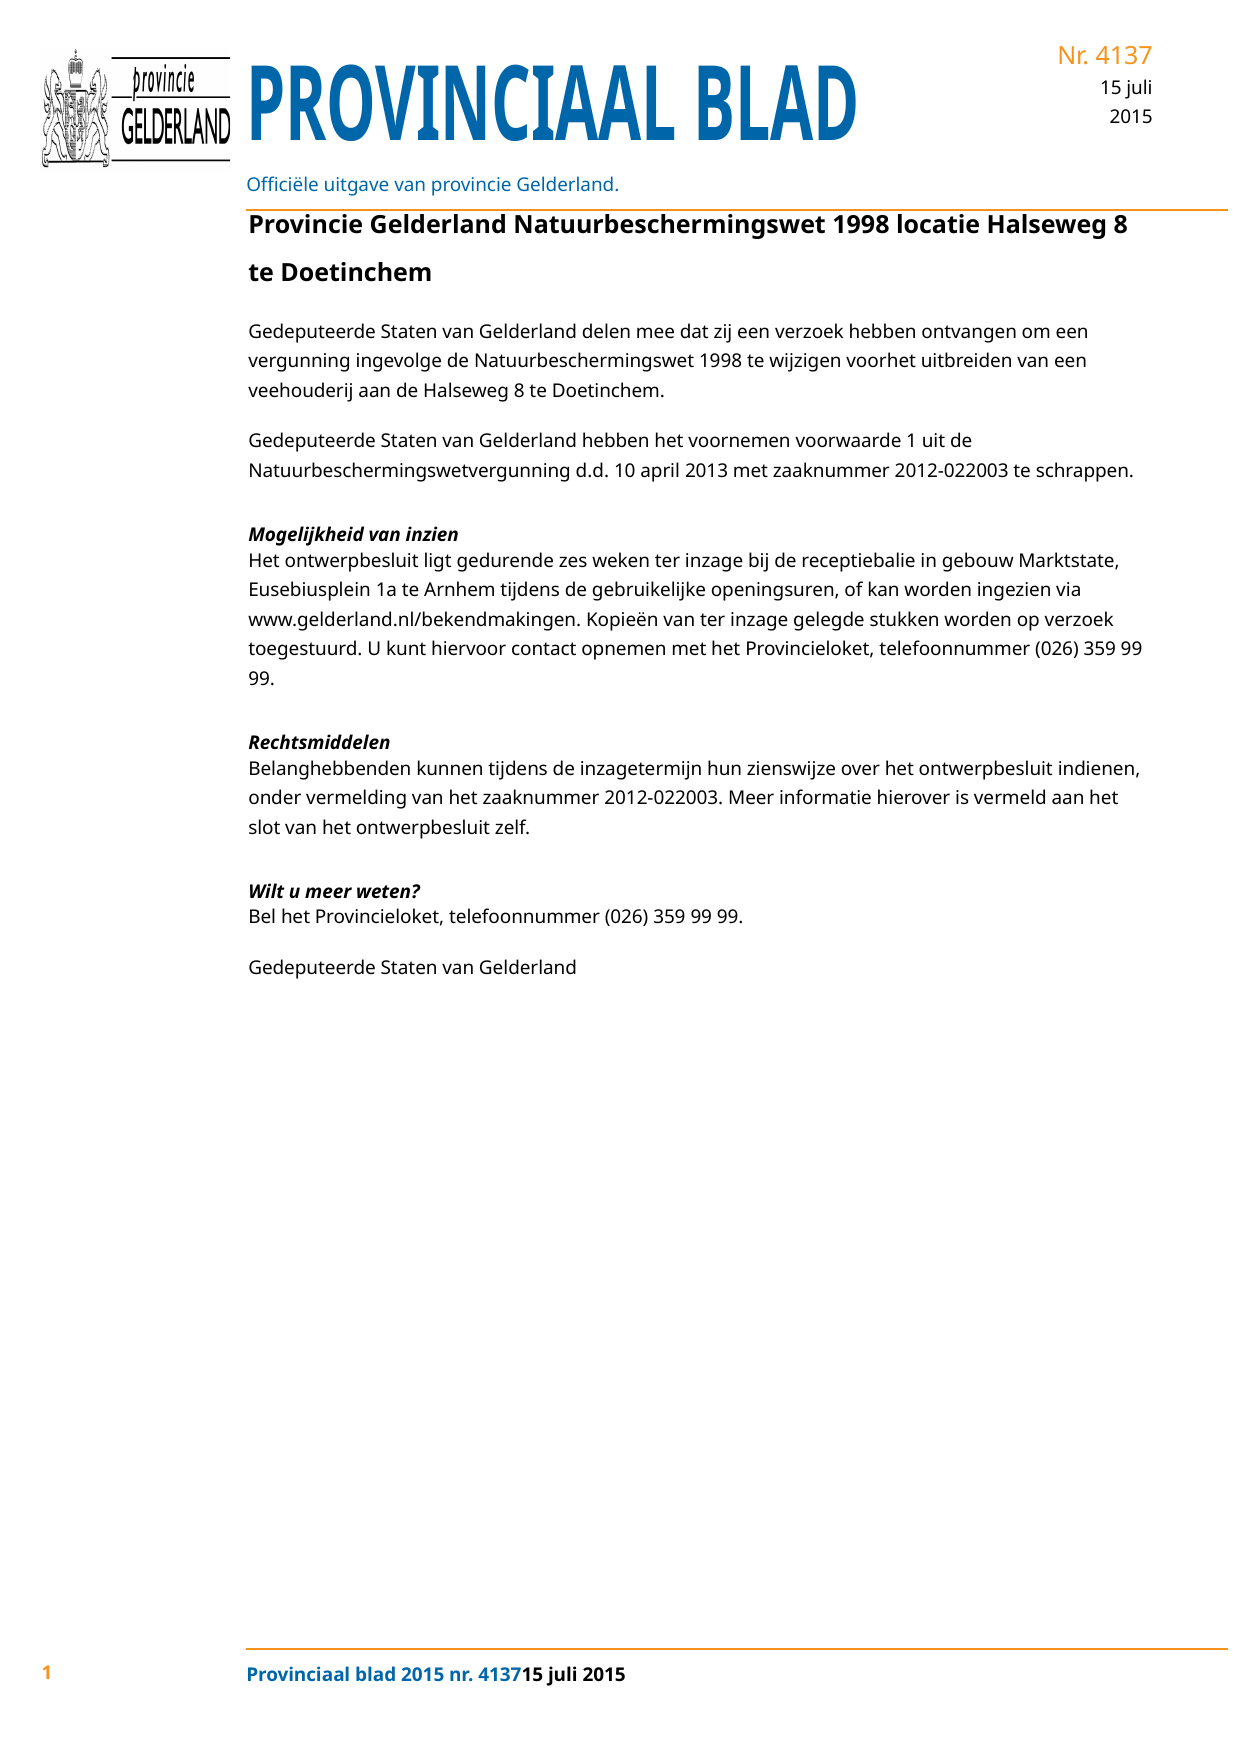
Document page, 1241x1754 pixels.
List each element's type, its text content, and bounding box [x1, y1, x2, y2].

text Het ontwerpbesluit ligt gedurende zes weken ter inzage bij de receptiebalie in gebouw Marktstate, Eusebiusplein 1a te Arnhem tijdens de gebruikelijke openingsuren, of kan worden ingezien via www.gelderland.nl/bekendmakingen. Kopieën van ter inzage gelegde stukken worden op verzoek toegestuurd. U kunt hiervoor contact opnemen met het Provincieloket, telefoonnummer (026) 359 99 99. [248, 547, 1152, 691]
text Bel het Provincieloket, telefoonnummer (026) 359 99 99. [248, 904, 1152, 929]
text Rechtsmiddelen [248, 729, 1152, 755]
picture [41, 47, 231, 172]
text Mogelijkheid van inzien [248, 521, 1152, 547]
text Gedeputeerde Staten van Gelderland hebben het voornemen voorwaarde 1 uit de Natuurbeschermingswetvergunning d.d. 10 april 2013 met zaaknummer 2012-022003 te schrappen. [248, 427, 1152, 483]
text Wilt u meer weten? [248, 878, 1152, 904]
text Gedeputeerde Staten van Gelderland delen mee dat zij een verzoek hebben ontvangen om een vergunning ingevolge de Natuurbeschermingswet 1998 te wijzigen voorhet uitbreiden van een veehouderij aan de Halseweg 8 te Doetinchem. [248, 318, 1152, 403]
text Belanghebbenden kunnen tijdens de inzagetermijn hun zienswijze over het ontwerpbesluit indienen, onder vermelding van het zaaknummer 2012-022003. Meer informatie hierover is vermeld aan het slot van het ontwerpbesluit zelf. [248, 755, 1152, 840]
text Provincie Gelderland Natuurbeschermingswet 1998 locatie Halseweg 8 te Doetinchem [248, 211, 1152, 288]
text Gedeputeerde Staten van Gelderland [248, 954, 1152, 980]
